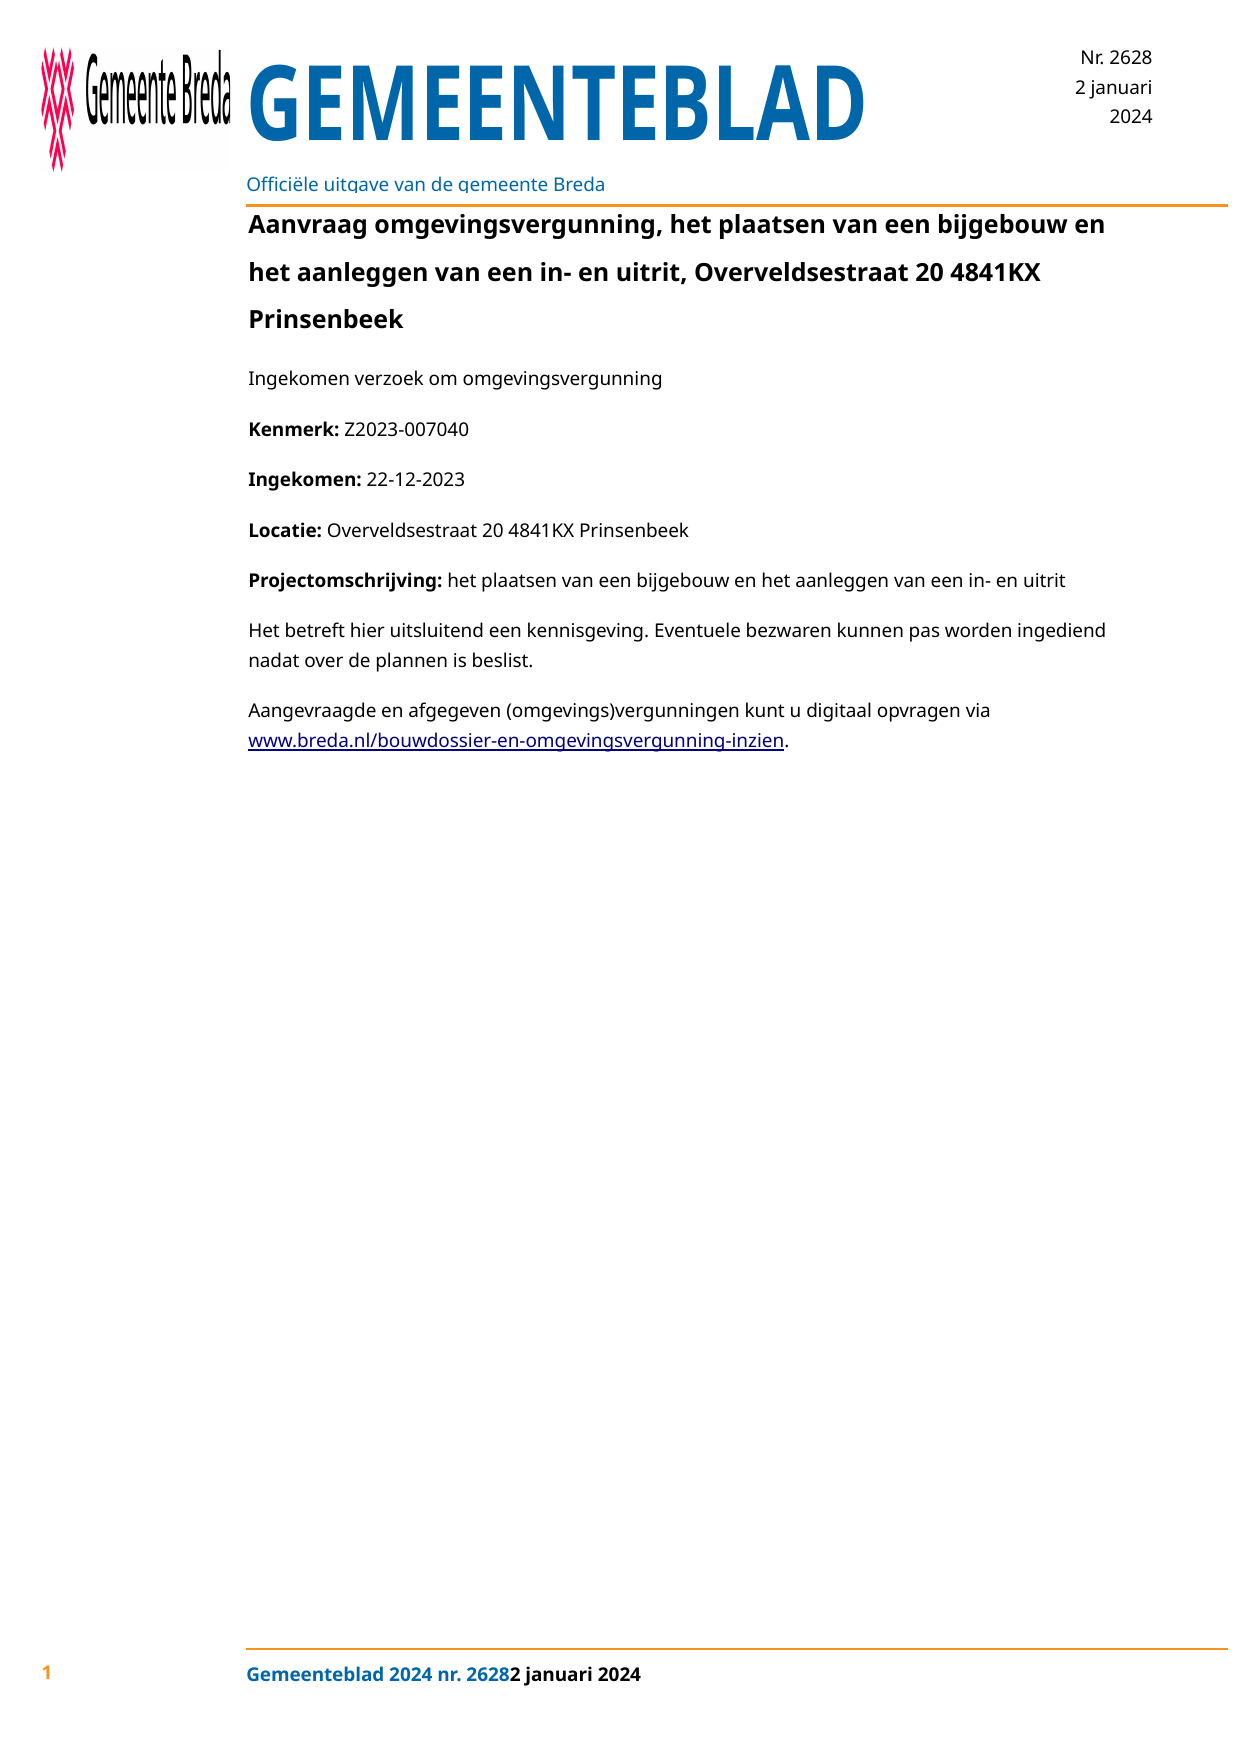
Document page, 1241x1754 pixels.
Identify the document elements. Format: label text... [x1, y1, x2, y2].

picture [41, 47, 231, 172]
text Locatie: Overveldsestraat 20 4841KX Prinsenbeek [248, 517, 1152, 542]
text Kenmerk: Z2023-007040 [248, 416, 1152, 442]
text Projectomschrijving: het plaatsen van een bijgebouw en het aanleggen van een in- en uitrit [248, 567, 1152, 593]
text Aangevraagde en afgegeven (omgevings)vergunningen kunt u digitaal opvragen via www.breda.nl/bouwdossier-en-omgevingsvergunning-inzien. [248, 698, 1152, 753]
text Ingekomen: 22-12-2023 [248, 466, 1152, 492]
text Het betreft hier uitsluitend een kennisgeving. Eventuele bezwaren kunnen pas worden ingediend nadat over de plannen is beslist. [248, 618, 1152, 673]
text Aanvraag omgevingsvergunning, het plaatsen van een bijgebouw en het aanleggen van een in- en uitrit, Overveldsestraat 20 4841KX Prinsenbeek [248, 207, 1152, 336]
text Ingekomen verzoek om omgevingsvergunning [248, 366, 1152, 391]
